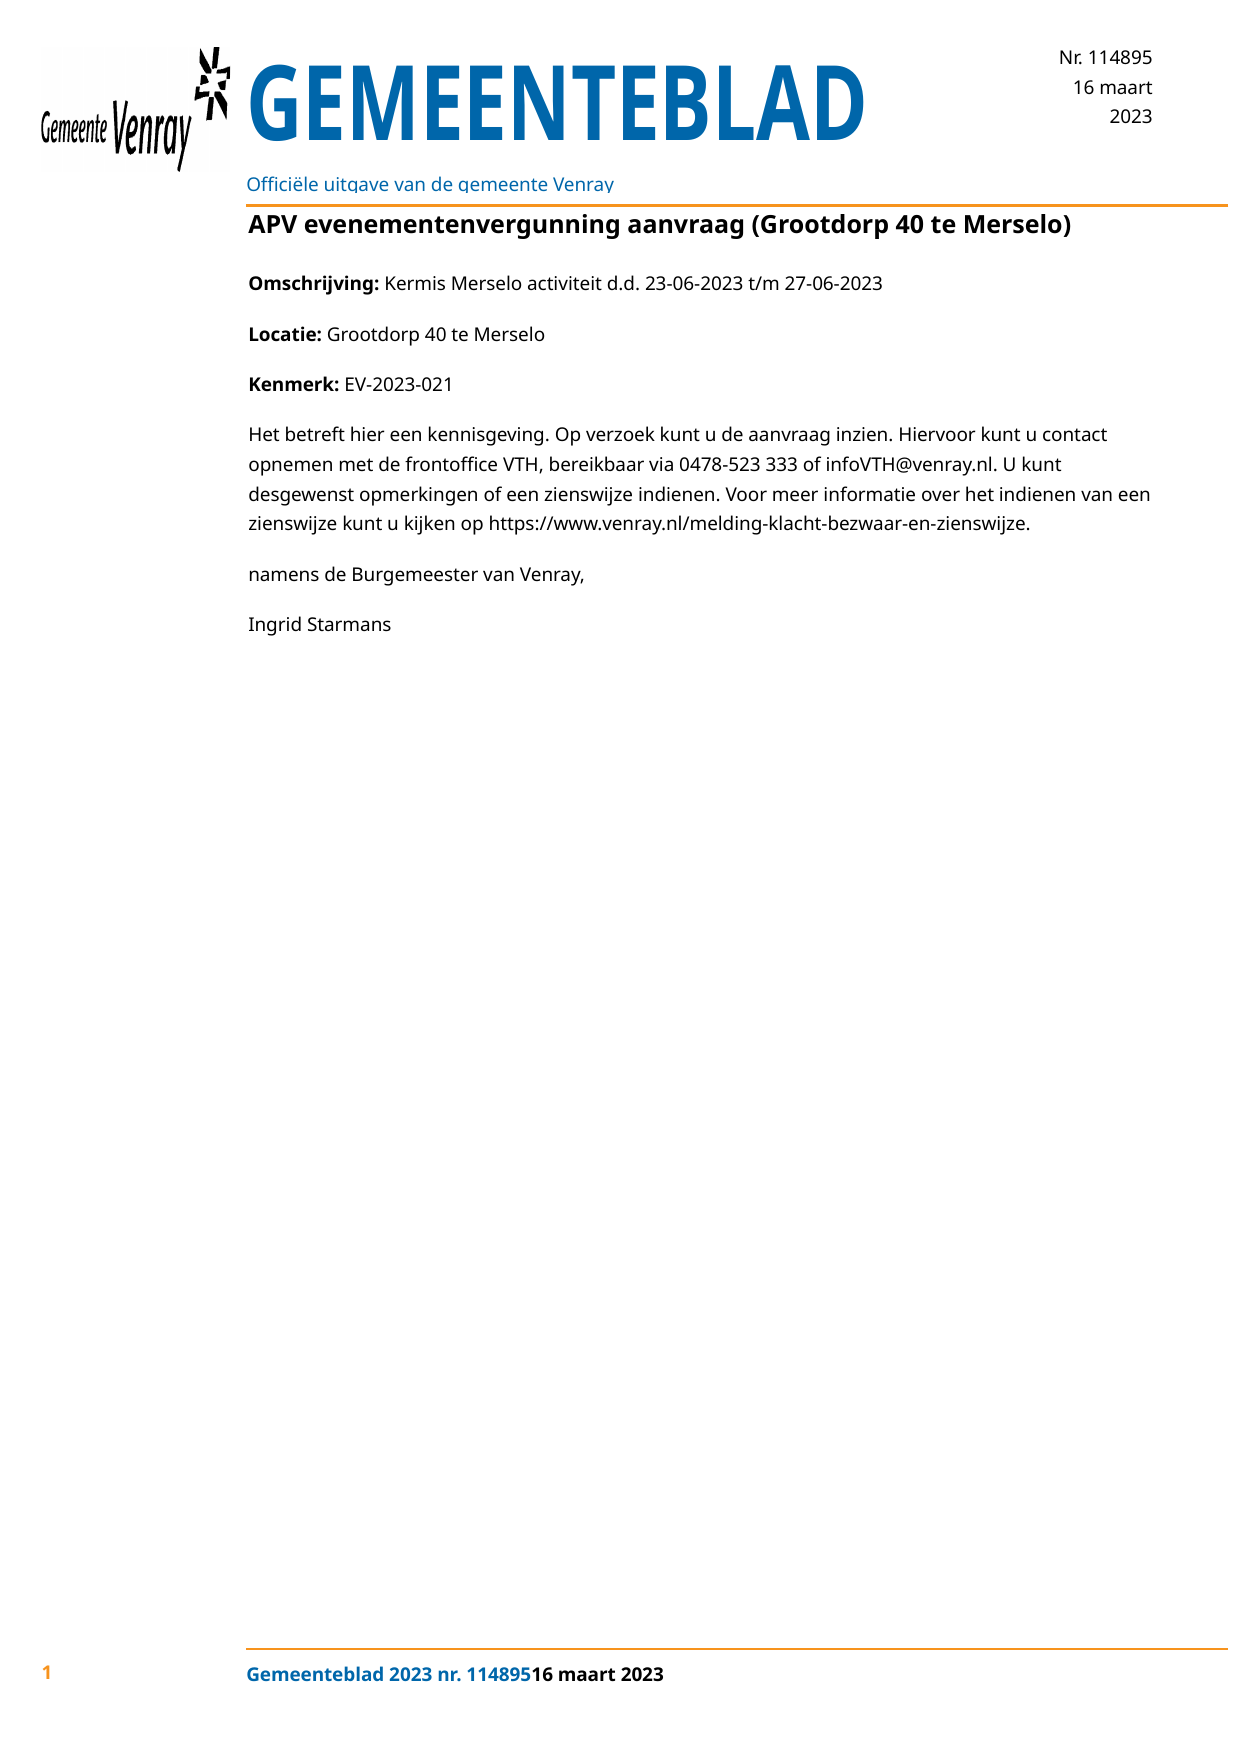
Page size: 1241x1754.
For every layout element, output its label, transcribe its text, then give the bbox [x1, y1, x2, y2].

text Het betreft hier een kennisgeving. Op verzoek kunt u de aanvraag inzien. Hiervoor kunt u contact opnemen met de frontoffice VTH, bereikbaar via 0478-523 333 of infoVTH@venray.nl. U kunt desgewenst opmerkingen of een zienswijze indienen. Voor meer informatie over het indienen van een zienswijze kunt u kijken op https://www.venray.nl/melding-klacht-bezwaar-en-zienswijze. [248, 422, 1152, 536]
text Locatie: Grootdorp 40 te Merselo [248, 321, 1152, 346]
text Kenmerk: EV-2023-021 [248, 371, 1152, 397]
picture [41, 47, 231, 172]
text APV evenementenvergunning aanvraag (Grootdorp 40 te Merselo) [248, 207, 1152, 241]
text Ingrid Starmans [248, 611, 1152, 637]
text Omschrijving: Kermis Merselo activiteit d.d. 23-06-2023 t/m 27-06-2023 [248, 270, 1152, 296]
text namens de Burgemeester van Venray, [248, 561, 1152, 586]
